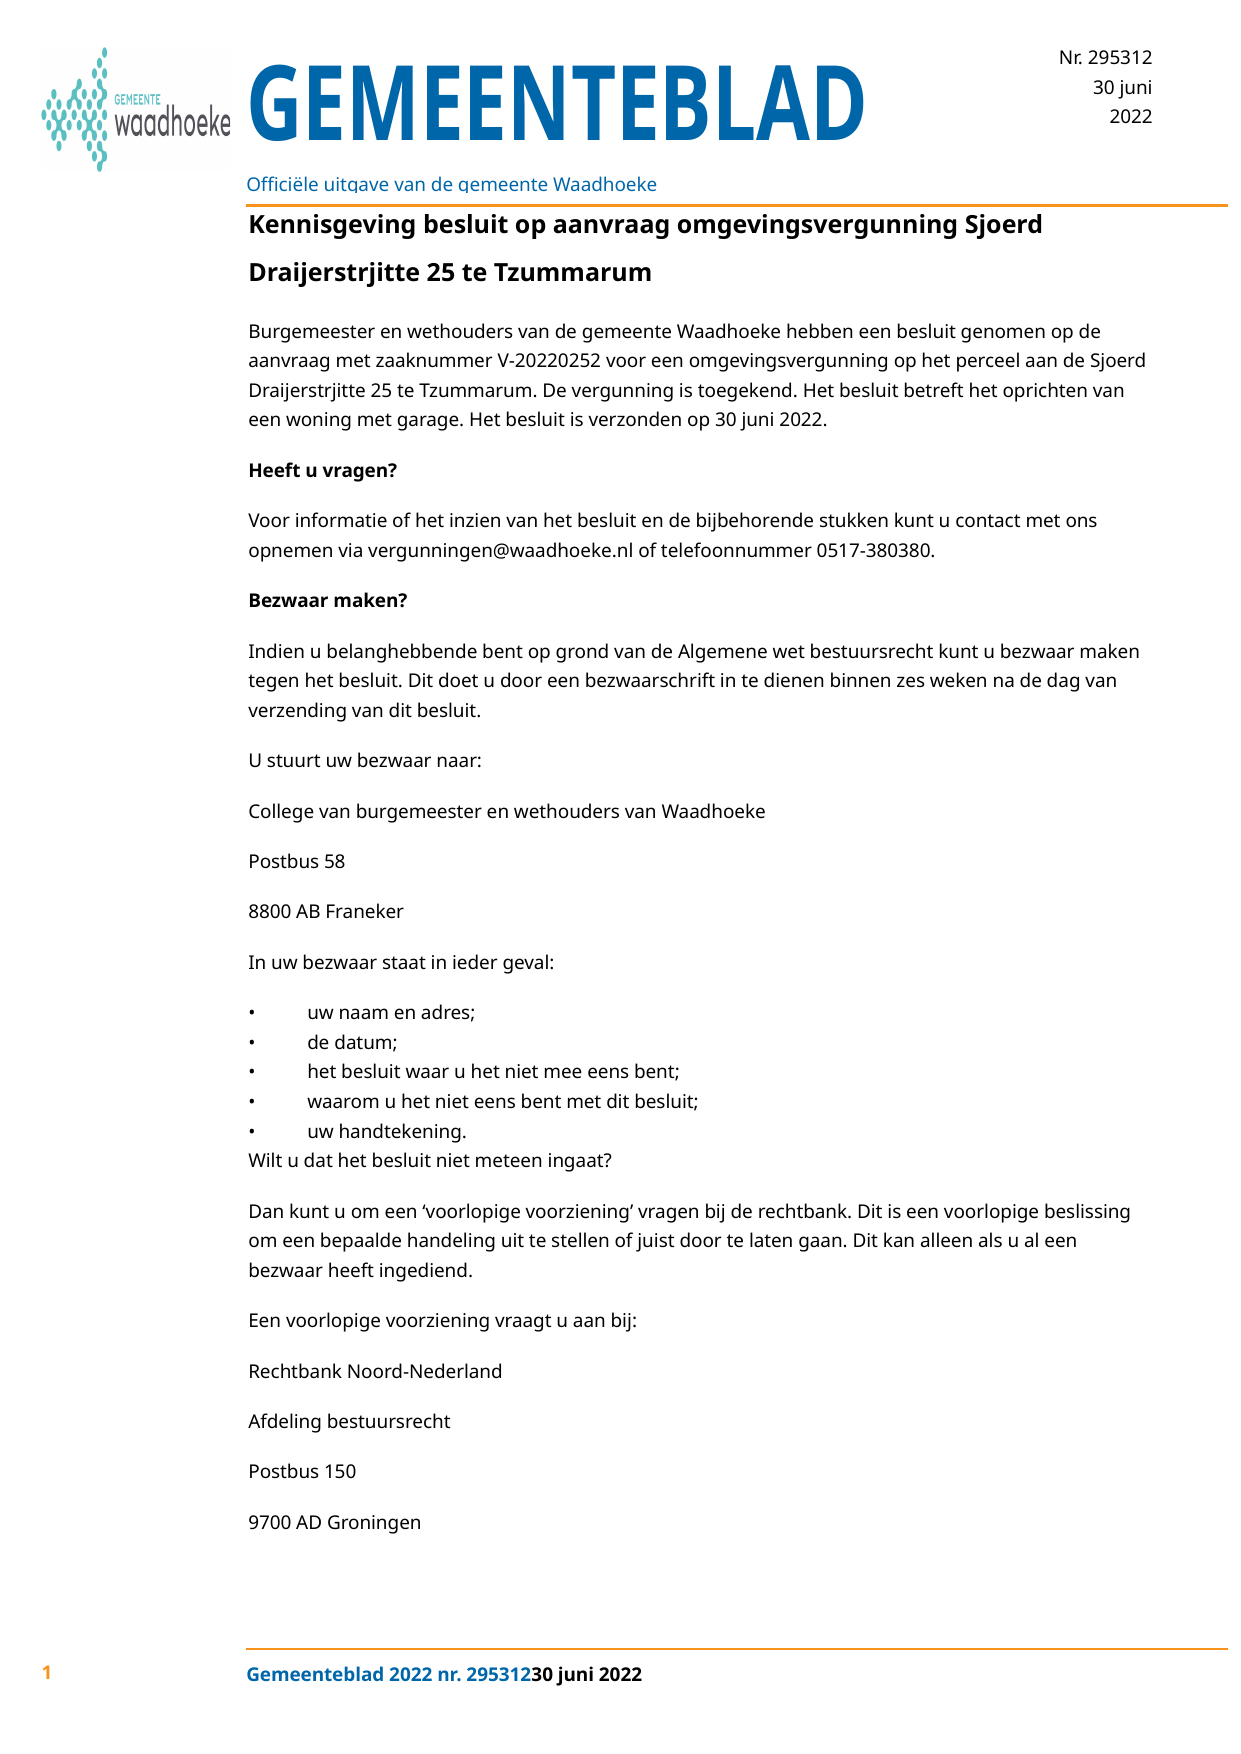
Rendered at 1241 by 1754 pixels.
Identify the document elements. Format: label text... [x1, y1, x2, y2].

list uw naam en adres; [248, 999, 1152, 1025]
list uw handtekening. [248, 1118, 1152, 1144]
text Postbus 150 [248, 1459, 1152, 1484]
text U stuurt uw bezwaar naar: [248, 747, 1152, 773]
text Afdeling bestuursrecht [248, 1408, 1152, 1434]
text 9700 AD Groningen [248, 1509, 1152, 1535]
list de datum; [248, 1029, 1152, 1055]
text Wilt u dat het besluit niet meteen ingaat? [248, 1147, 1152, 1173]
text Voor informatie of het inzien van het besluit en de bijbehorende stukken kunt u contact met ons opnemen via vergunningen@waadhoeke.nl of telefoonnummer 0517-380380. [248, 507, 1152, 563]
text College van burgemeester en wethouders van Waadhoeke [248, 798, 1152, 824]
text Indien u belanghebbende bent op grond van de Algemene wet bestuursrecht kunt u bezwaar maken tegen het besluit. Dit doet u door een bezwaarschrift in te dienen binnen zes weken na de dag van verzending van dit besluit. [248, 638, 1152, 723]
text Postbus 58 [248, 848, 1152, 874]
text 8800 AB Franeker [248, 899, 1152, 924]
text Dan kunt u om een ‘voorlopige voorziening’ vragen bij de rechtbank. Dit is een voorlopige beslissing om een bepaalde handeling uit te stellen of juist door te laten gaan. Dit kan alleen als u al een bezwaar heeft ingediend. [248, 1198, 1152, 1283]
text In uw bezwaar staat in ieder geval: [248, 949, 1152, 975]
text Bezwaar maken? [248, 587, 1152, 613]
text Rechtbank Noord-Nederland [248, 1358, 1152, 1384]
text Kennisgeving besluit op aanvraag omgevingsvergunning Sjoerd Draijerstrjitte 25 te Tzummarum [248, 207, 1152, 288]
text Een voorlopige voorziening vraagt u aan bij: [248, 1307, 1152, 1333]
picture [41, 47, 231, 172]
list het besluit waar u het niet mee eens bent; [248, 1059, 1152, 1084]
list waarom u het niet eens bent met dit besluit; [248, 1088, 1152, 1114]
text Heeft u vragen? [248, 457, 1152, 483]
text Burgemeester en wethouders van de gemeente Waadhoeke hebben een besluit genomen op de aanvraag met zaaknummer V-20220252 voor een omgevingsvergunning op het perceel aan de Sjoerd Draijerstrjitte 25 te Tzummarum. De vergunning is toegekend. Het besluit betreft het oprichten van een woning met garage. Het besluit is verzonden op 30 juni 2022. [248, 318, 1152, 432]
